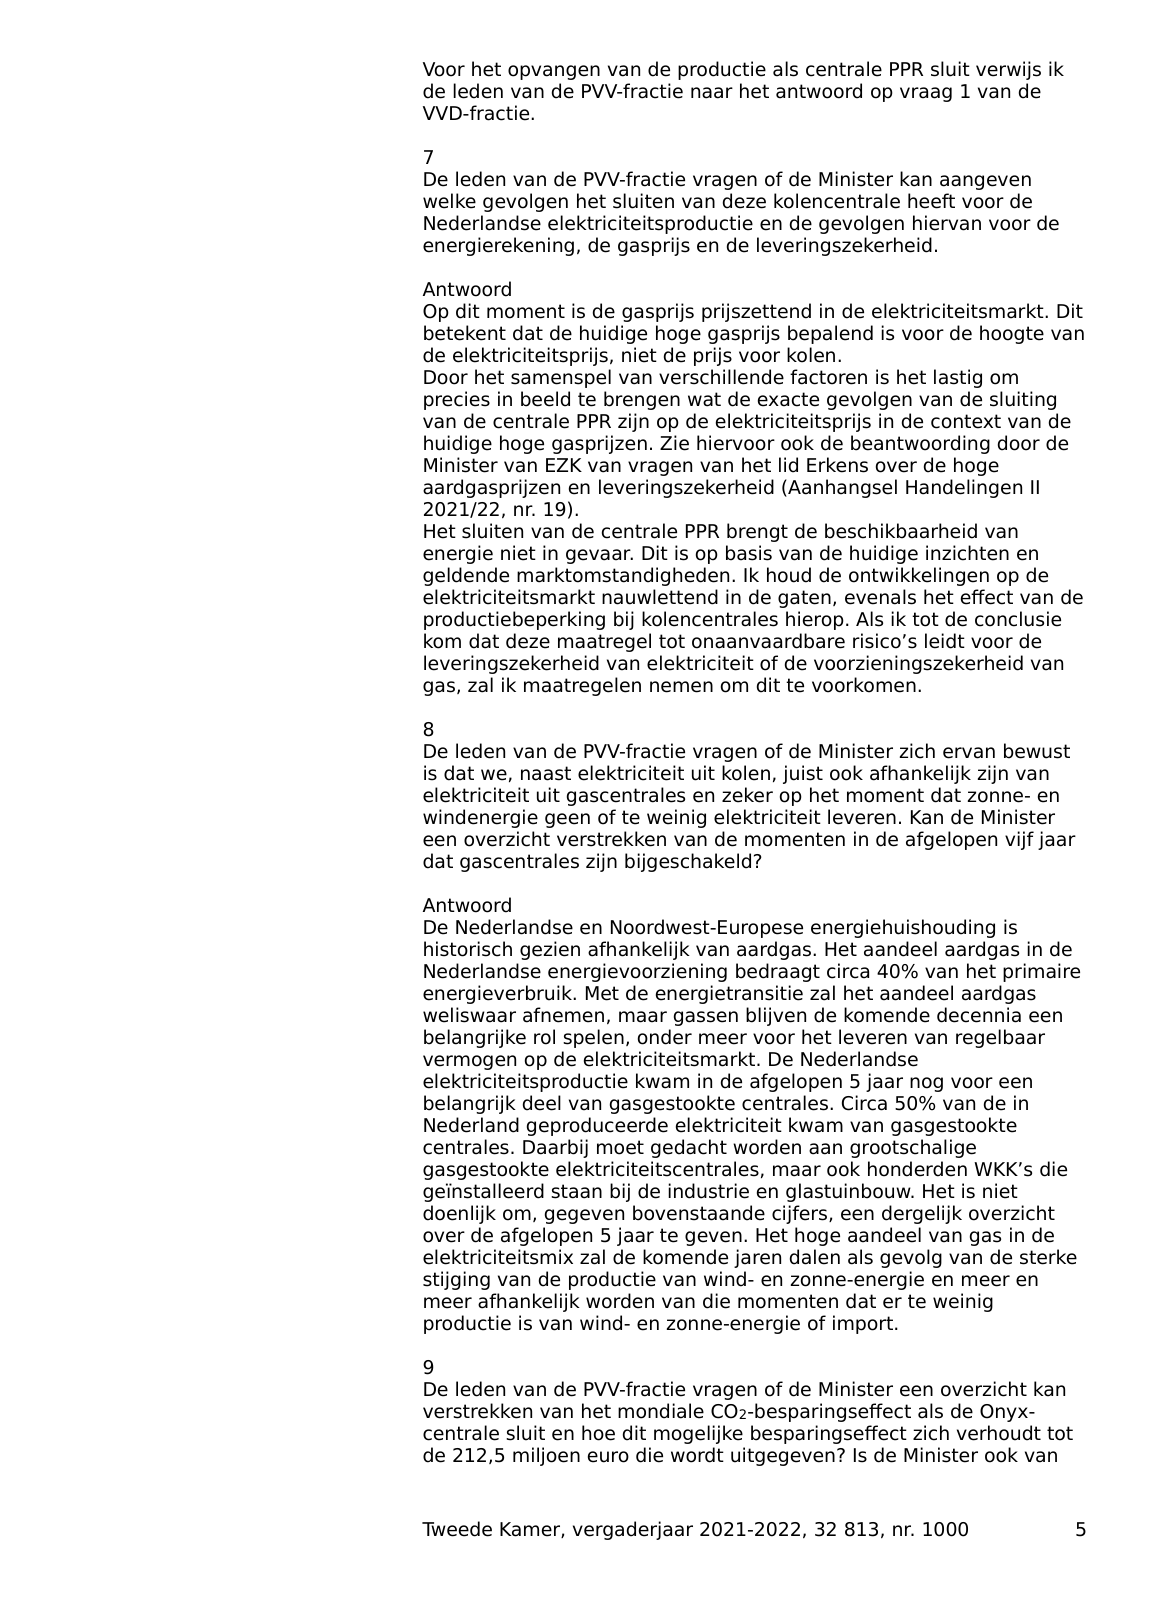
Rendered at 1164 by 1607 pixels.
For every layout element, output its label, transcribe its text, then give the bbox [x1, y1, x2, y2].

text Antwoord [422, 895, 1087, 917]
text De leden van de PVV-fractie vragen of de Minister een overzicht kan verstrekken van het mondiale CO2-besparingseffect als de Onyx-centrale sluit en hoe dit mogelijke besparingseffect zich verhoudt tot de 212,5 miljoen euro die wordt uitgegeven? Is de Minister ook van [422, 1379, 1087, 1467]
text De Nederlandse en Noordwest-Europese energiehuishouding is historisch gezien afhankelijk van aardgas. Het aandeel aardgas in de Nederlandse energievoorziening bedraagt circa 40% van het primaire energieverbruik. Met de energietransitie zal het aandeel aardgas weliswaar afnemen, maar gassen blijven de komende decennia een belangrijke rol spelen, onder meer voor het leveren van regelbaar vermogen op de elektriciteitsmarkt. De Nederlandse elektriciteitsproductie kwam in de afgelopen 5 jaar nog voor een belangrijk deel van gasgestookte centrales. Circa 50% van de in Nederland geproduceerde elektriciteit kwam van gasgestookte centrales. Daarbij moet gedacht worden aan grootschalige gasgestookte elektriciteitscentrales, maar ook honderden WKK’s die geïnstalleerd staan bij de industrie en glastuinbouw. Het is niet doenlijk om, gegeven bovenstaande cijfers, een dergelijk overzicht over de afgelopen 5 jaar te geven. Het hoge aandeel van gas in de elektriciteitsmix zal de komende jaren dalen als gevolg van de sterke stijging van de productie van wind- en zonne-energie en meer en meer afhankelijk worden van die momenten dat er te weinig productie is van wind- en zonne-energie of import. [422, 917, 1087, 1335]
text Antwoord [422, 279, 1087, 301]
text Het sluiten van de centrale PPR brengt de beschikbaarheid van energie niet in gevaar. Dit is op basis van de huidige inzichten en geldende marktomstandigheden. Ik houd de ontwikkelingen op de elektriciteitsmarkt nauwlettend in de gaten, evenals het effect van de productiebeperking bij kolencentrales hierop. Als ik tot de conclusie kom dat deze maatregel tot onaanvaardbare risico’s leidt voor de leveringszekerheid van elektriciteit of de voorzieningszekerheid van gas, zal ik maatregelen nemen om dit te voorkomen. [422, 521, 1087, 697]
text De leden van de PVV-fractie vragen of de Minister kan aangeven welke gevolgen het sluiten van deze kolencentrale heeft voor de Nederlandse elektriciteitsproductie en de gevolgen hiervan voor de energierekening, de gasprijs en de leveringszekerheid. [422, 169, 1087, 257]
text Door het samenspel van verschillende factoren is het lastig om precies in beeld te brengen wat de exacte gevolgen van de sluiting van de centrale PPR zijn op de elektriciteitsprijs in de context van de huidige hoge gasprijzen. Zie hiervoor ook de beantwoording door de Minister van EZK van vragen van het lid Erkens over de hoge aardgasprijzen en leveringszekerheid (Aanhangsel Handelingen II 2021/22, nr. 19). [422, 367, 1087, 521]
text De leden van de PVV-fractie vragen of de Minister zich ervan bewust is dat we, naast elektriciteit uit kolen, juist ook afhankelijk zijn van elektriciteit uit gascentrales en zeker op het moment dat zonne- en windenergie geen of te weinig elektriciteit leveren. Kan de Minister een overzicht verstrekken van de momenten in de afgelopen vijf jaar dat gascentrales zijn bijgeschakeld? [422, 741, 1087, 873]
text 9 [422, 1357, 1087, 1379]
text Op dit moment is de gasprijs prijszettend in de elektriciteitsmarkt. Dit betekent dat de huidige hoge gasprijs bepalend is voor de hoogte van de elektriciteitsprijs, niet de prijs voor kolen. [422, 301, 1087, 367]
text 7 [422, 147, 1087, 169]
text Voor het opvangen van de productie als centrale PPR sluit verwijs ik de leden van de PVV-fractie naar het antwoord op vraag 1 van de VVD-fractie. [422, 59, 1087, 125]
text 8 [422, 719, 1087, 741]
